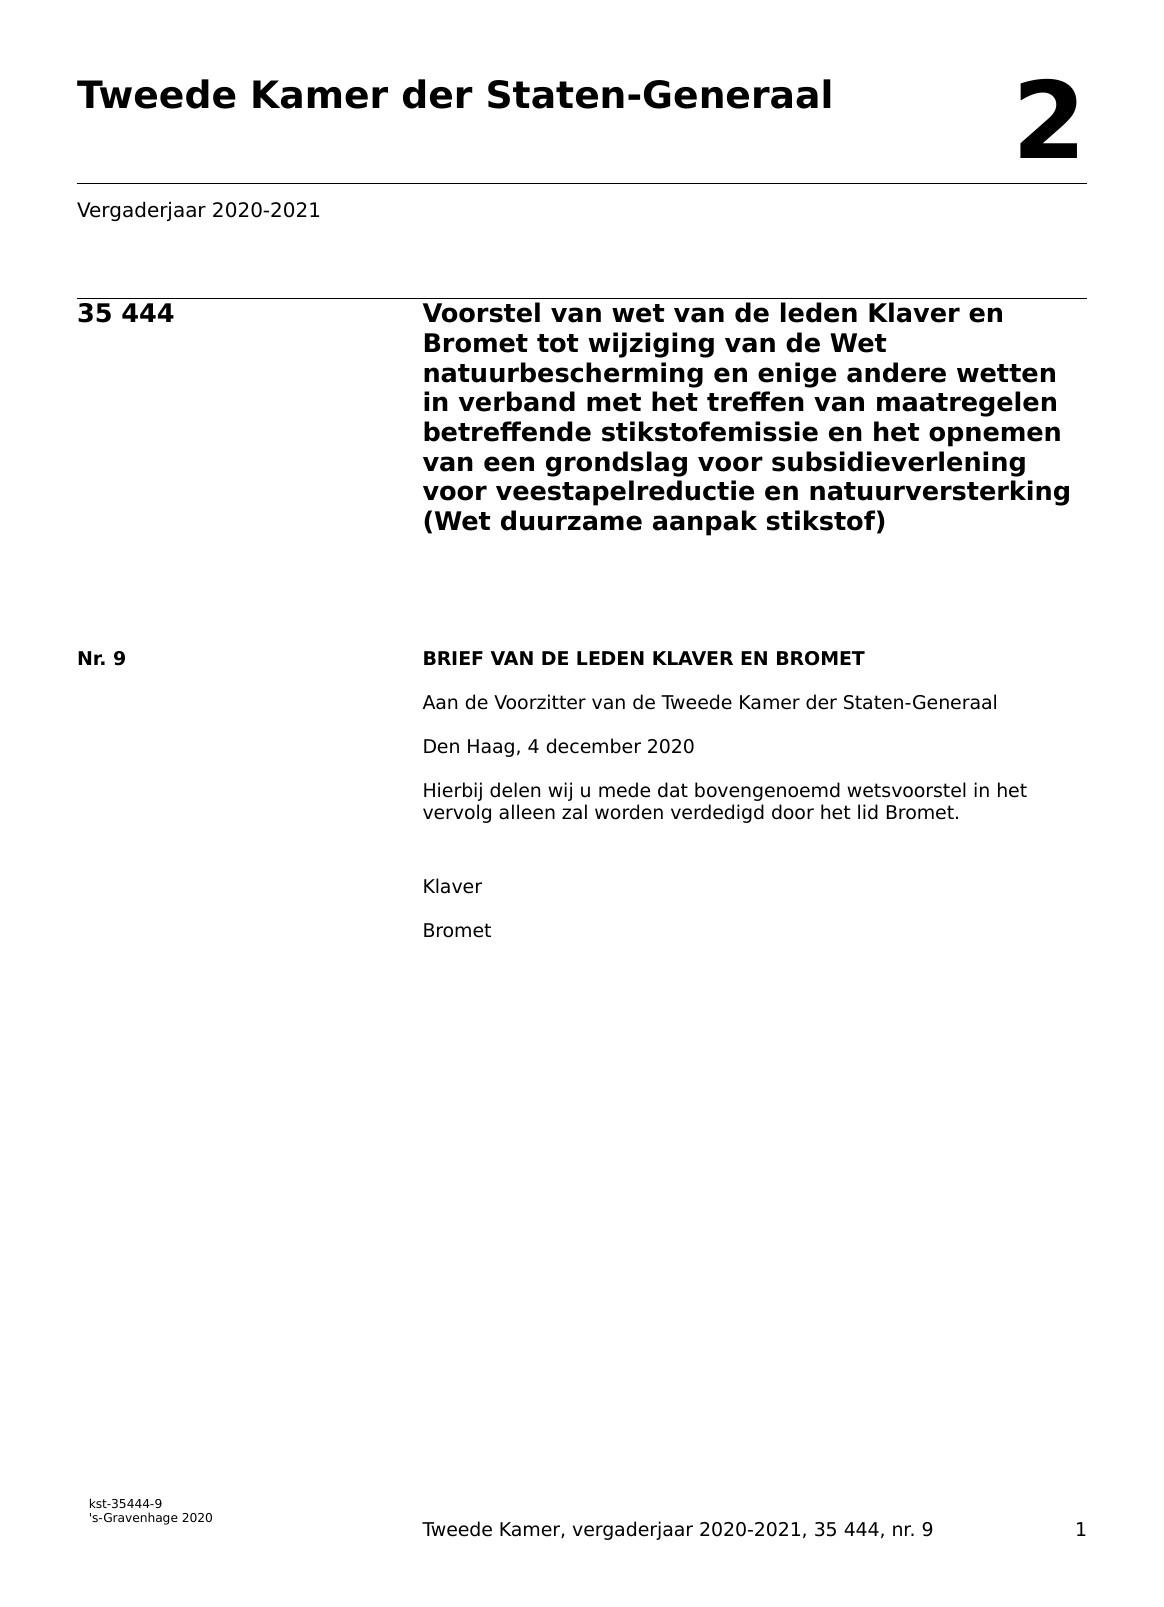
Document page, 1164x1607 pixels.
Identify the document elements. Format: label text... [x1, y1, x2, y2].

subtitle 35 444 Voorstel van wet van de leden Klaver en Bromet tot wijziging van de Wet natuurbescherming en enige andere wetten in verband met het treffen van maatregelen betreffende stikstofemissie en het opnemen van een grondslag voor subsidieverlening voor veestapelreductie en natuurversterking (Wet duurzame aanpak stikstof) [77, 299, 1087, 536]
text kst-35444-9 [88, 1497, 323, 1511]
text Hierbij delen wij u mede dat bovengenoemd wetsvoorstel in het vervolg alleen zal worden verdedigd door het lid Bromet. [422, 780, 1087, 824]
text Den Haag, 4 december 2020 [422, 736, 1087, 758]
table_cell Vergaderjaar 2020-2021 [77, 184, 1087, 298]
table_header Tweede Kamer der Staten-Generaal [77, 59, 886, 183]
table_header 2 [886, 59, 1087, 183]
text Klaver Bromet [422, 854, 1087, 942]
text Aan de Voorzitter van de Tweede Kamer der Staten-Generaal [422, 692, 1087, 714]
subtitle Nr. 9 BRIEF VAN DE LEDEN KLAVER EN BROMET [77, 647, 1087, 669]
text 's-Gravenhage 2020 [88, 1511, 323, 1525]
